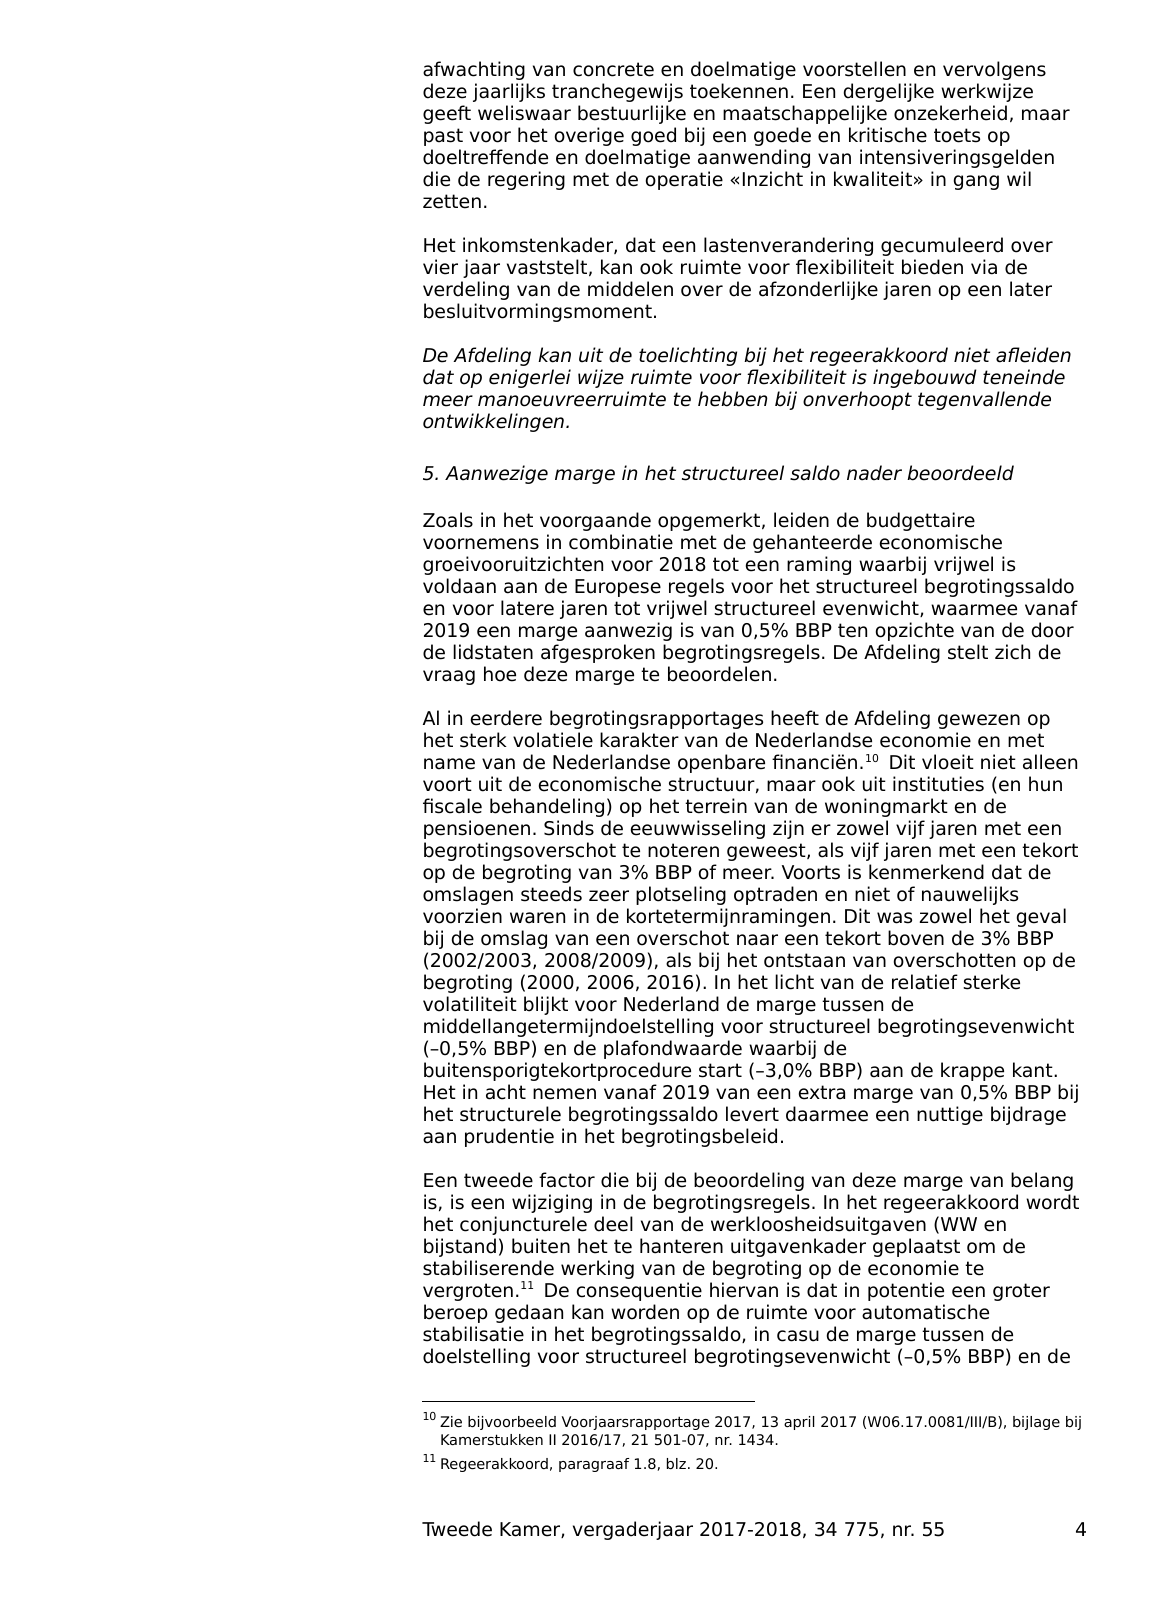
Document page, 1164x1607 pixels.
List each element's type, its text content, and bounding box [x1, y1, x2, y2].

text De Afdeling kan uit de toelichting bij het regeerakkoord niet afleiden dat op enigerlei wijze ruimte voor flexibiliteit is ingebouwd teneinde meer manoeuvreerruimte te hebben bij onverhoopt tegenvallende ontwikkelingen. [422, 345, 1087, 433]
text Al in eerdere begrotingsrapportages heeft de Afdeling gewezen op het sterk volatiele karakter van de Nederlandse economie en met name van de Nederlandse openbare financiën. Dit vloeit niet alleen voort uit de economische structuur, maar ook uit instituties (en hun fiscale behandeling) op het terrein van de woningmarkt en de pensioenen. Sinds de eeuwwisseling zijn er zowel vijf jaren met een begrotingsoverschot te noteren geweest, als vijf jaren met een tekort op de begroting van 3% BBP of meer. Voorts is kenmerkend dat de omslagen steeds zeer plotseling optraden en niet of nauwelijks voorzien waren in de kortetermijnramingen. Dit was zowel het geval bij de omslag van een overschot naar een tekort boven de 3% BBP (2002/2003, 2008/2009), als bij het ontstaan van overschotten op de begroting (2000, 2006, 2016). In het licht van de relatief sterke volatiliteit blijkt voor Nederland de marge tussen de middellangetermijndoelstelling voor structureel begrotingsevenwicht (–0,5% BBP) en de plafondwaarde waarbij de buitensporigtekortprocedure start (–3,0% BBP) aan de krappe kant. Het in acht nemen vanaf 2019 van een extra marge van 0,5% BBP bij het structurele begrotingssaldo levert daarmee een nuttige bijdrage aan prudentie in het begrotingsbeleid. [422, 708, 1087, 1148]
text Zoals in het voorgaande opgemerkt, leiden de budgettaire voornemens in combinatie met de gehanteerde economische groeivooruitzichten voor 2018 tot een raming waarbij vrijwel is voldaan aan de Europese regels voor het structureel begrotingssaldo en voor latere jaren tot vrijwel structureel evenwicht, waarmee vanaf 2019 een marge aanwezig is van 0,5% BBP ten opzichte van de door de lidstaten afgesproken begrotingsregels. De Afdeling stelt zich de vraag hoe deze marge te beoordelen. [422, 510, 1087, 686]
text Het inkomstenkader, dat een lastenverandering gecumuleerd over vier jaar vaststelt, kan ook ruimte voor flexibiliteit bieden via de verdeling van de middelen over de afzonderlijke jaren op een later besluitvormingsmoment. [422, 235, 1087, 323]
text Regeerakkoord, paragraaf 1.8, blz. 20. [422, 1452, 1087, 1474]
text Een tweede factor die bij de beoordeling van deze marge van belang is, is een wijziging in de begrotingsregels. In het regeerakkoord wordt het conjuncturele deel van de werkloosheidsuitgaven (WW en bijstand) buiten het te hanteren uitgavenkader geplaatst om de stabiliserende werking van de begroting op de economie te vergroten. De consequentie hiervan is dat in potentie een groter beroep gedaan kan worden op de ruimte voor automatische stabilisatie in het begrotingssaldo, in casu de marge tussen de doelstelling voor structureel begrotingsevenwicht (–0,5% BBP) en de [422, 1170, 1087, 1368]
subtitle 5. Aanwezige marge in het structureel saldo nader beoordeeld [422, 463, 1087, 485]
text afwachting van concrete en doelmatige voorstellen en vervolgens deze jaarlijks tranchegewijs toekennen. Een dergelijke werkwijze geeft weliswaar bestuurlijke en maatschappelijke onzekerheid, maar past voor het overige goed bij een goede en kritische toets op doeltreffende en doelmatige aanwending van intensiveringsgelden die de regering met de operatie «Inzicht in kwaliteit» in gang wil zetten. [422, 59, 1087, 213]
text Zie bijvoorbeeld Voorjaarsrapportage 2017, 13 april 2017 (W06.17.0081/III/B), bijlage bij Kamerstukken II 2016/17, 21 501-07, nr. 1434. [422, 1410, 1087, 1449]
